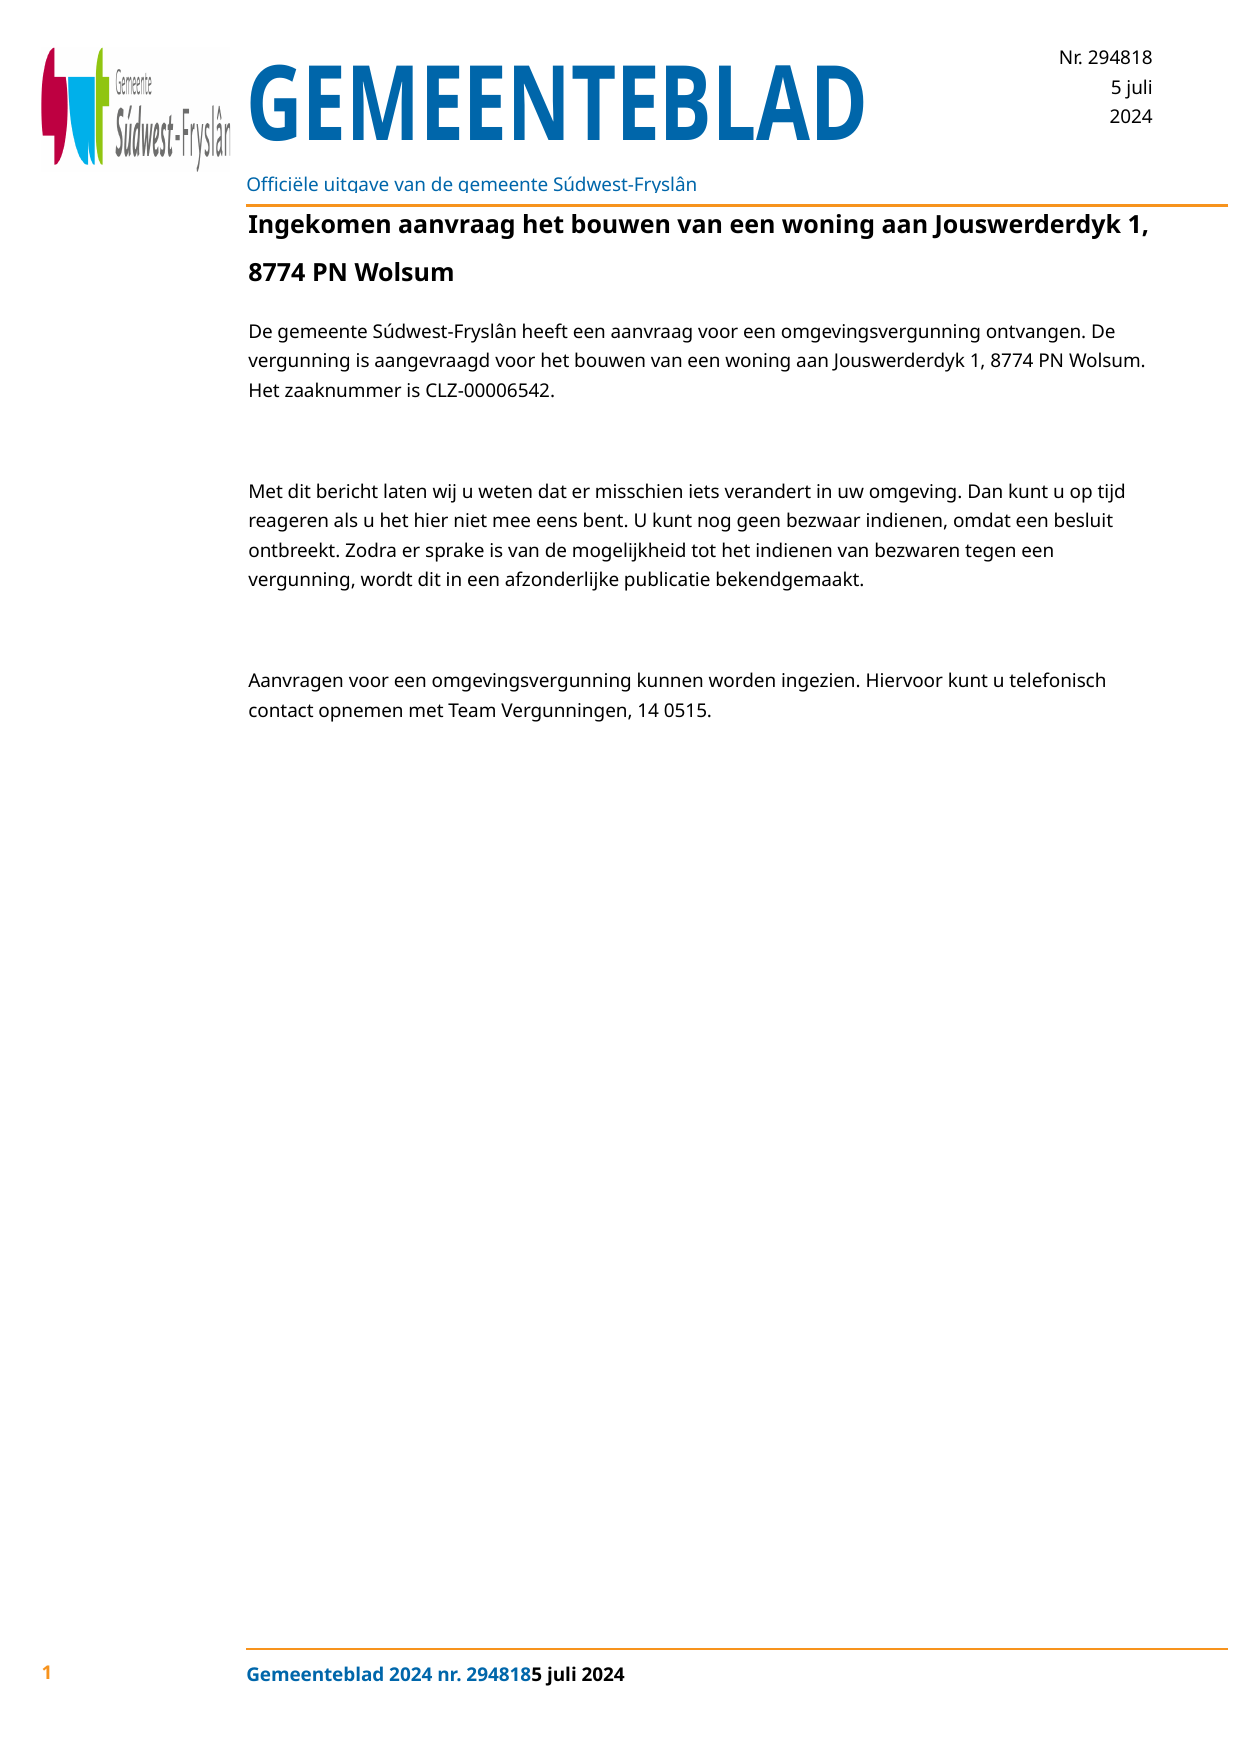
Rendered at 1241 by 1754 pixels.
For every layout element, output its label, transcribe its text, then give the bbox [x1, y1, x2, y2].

text Met dit bericht laten wij u weten dat er misschien iets verandert in uw omgeving. Dan kunt u op tijd reageren als u het hier niet mee eens bent. U kunt nog geen bezwaar indienen, omdat een besluit ontbreekt. Zodra er sprake is van de mogelijkheid tot het indienen van bezwaren tegen een vergunning, wordt dit in een afzonderlijke publicatie bekendgemaakt. [248, 478, 1152, 592]
text De gemeente Súdwest-Fryslân heeft een aanvraag voor een omgevingsvergunning ontvangen. De vergunning is aangevraagd voor het bouwen van een woning aan Jouswerderdyk 1, 8774 PN Wolsum. Het zaaknummer is CLZ-00006542. [248, 318, 1152, 403]
picture [41, 47, 231, 172]
text Aanvragen voor een omgevingsvergunning kunnen worden ingezien. Hiervoor kunt u telefonisch contact opnemen met Team Vergunningen, 14 0515. [248, 667, 1152, 723]
text Ingekomen aanvraag het bouwen van een woning aan Jouswerderdyk 1, 8774 PN Wolsum [248, 207, 1152, 288]
